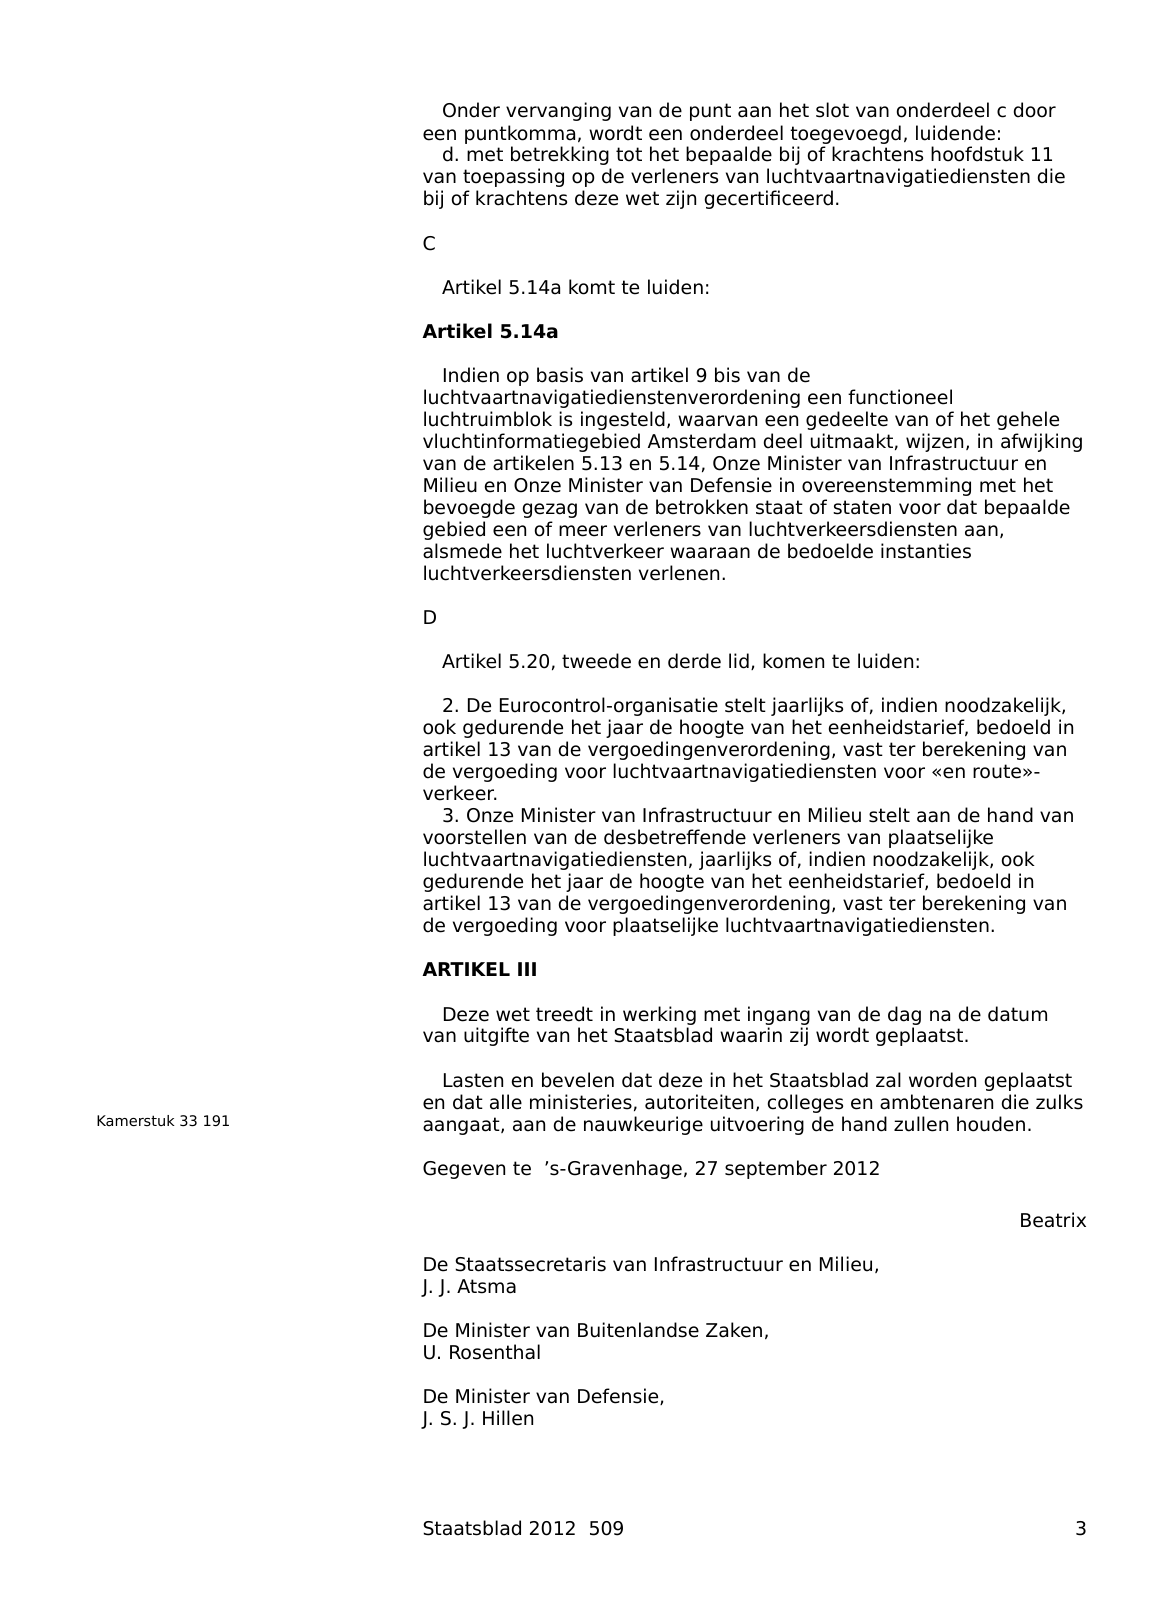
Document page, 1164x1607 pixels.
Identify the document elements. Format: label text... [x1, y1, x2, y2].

text Artikel 5.20, tweede en derde lid, komen te luiden: [422, 651, 1087, 673]
text De Minister van Defensie, J. S. J. Hillen [422, 1386, 1087, 1430]
text D [422, 607, 1087, 629]
text De Minister van Buitenlandse Zaken, U. Rosenthal [422, 1320, 1087, 1364]
text Onder vervanging van de punt aan het slot van onderdeel c door een puntkomma, wordt een onderdeel toegevoegd, luidende: [422, 100, 1087, 144]
text Kamerstuk 33 191 [77, 1112, 396, 1129]
text 2. De Eurocontrol-organisatie stelt jaarlijks of, indien noodzakelijk, ook gedurende het jaar de hoogte van het eenheidstarief, bedoeld in artikel 13 van de vergoedingenverordening, vast ter berekening van de vergoeding voor luchtvaartnavigatiediensten voor «en route»-verkeer. [422, 695, 1087, 805]
text 3. Onze Minister van Infrastructuur en Milieu stelt aan de hand van voorstellen van de desbetreffende verleners van plaatselijke luchtvaartnavigatiediensten, jaarlijks of, indien noodzakelijk, ook gedurende het jaar de hoogte van het eenheidstarief, bedoeld in artikel 13 van de vergoedingenverordening, vast ter berekening van de vergoeding voor plaatselijke luchtvaartnavigatiediensten. [422, 805, 1087, 937]
text Lasten en bevelen dat deze in het Staatsblad zal worden geplaatst en dat alle ministeries, autoriteiten, colleges en ambtenaren die zulks aangaat, aan de nauwkeurige uitvoering de hand zullen houden. [422, 1069, 1087, 1136]
text Deze wet treedt in werking met ingang van de dag na de datum van uitgifte van het Staatsblad waarin zij wordt geplaatst. [422, 1003, 1087, 1047]
text d. met betrekking tot het bepaalde bij of krachtens hoofdstuk 11 van toepassing op de verleners van luchtvaartnavigatiediensten die bij of krachtens deze wet zijn gecertificeerd. [422, 144, 1087, 210]
text Beatrix [422, 1210, 1087, 1232]
text Indien op basis van artikel 9 bis van de luchtvaartnavigatiedienstenverordening een functioneel luchtruimblok is ingesteld, waarvan een gedeelte van of het gehele vluchtinformatiegebied Amsterdam deel uitmaakt, wijzen, in afwijking van de artikelen 5.13 en 5.14, Onze Minister van Infrastructuur en Milieu en Onze Minister van Defensie in overeenstemming met het bevoegde gezag van de betrokken staat of staten voor dat bepaalde gebied een of meer verleners van luchtverkeersdiensten aan, alsmede het luchtverkeer waaraan de bedoelde instanties luchtverkeersdiensten verlenen. [422, 365, 1087, 585]
text Gegeven te ’s-Gravenhage, 27 september 2012 [422, 1158, 1087, 1180]
text Artikel 5.14a komt te luiden: [422, 277, 1087, 299]
subtitle Artikel 5.14a [422, 321, 1087, 343]
text C [422, 232, 1087, 254]
subtitle ARTIKEL III [422, 959, 1087, 981]
text De Staatssecretaris van Infrastructuur en Milieu, J. J. Atsma [422, 1254, 1087, 1298]
